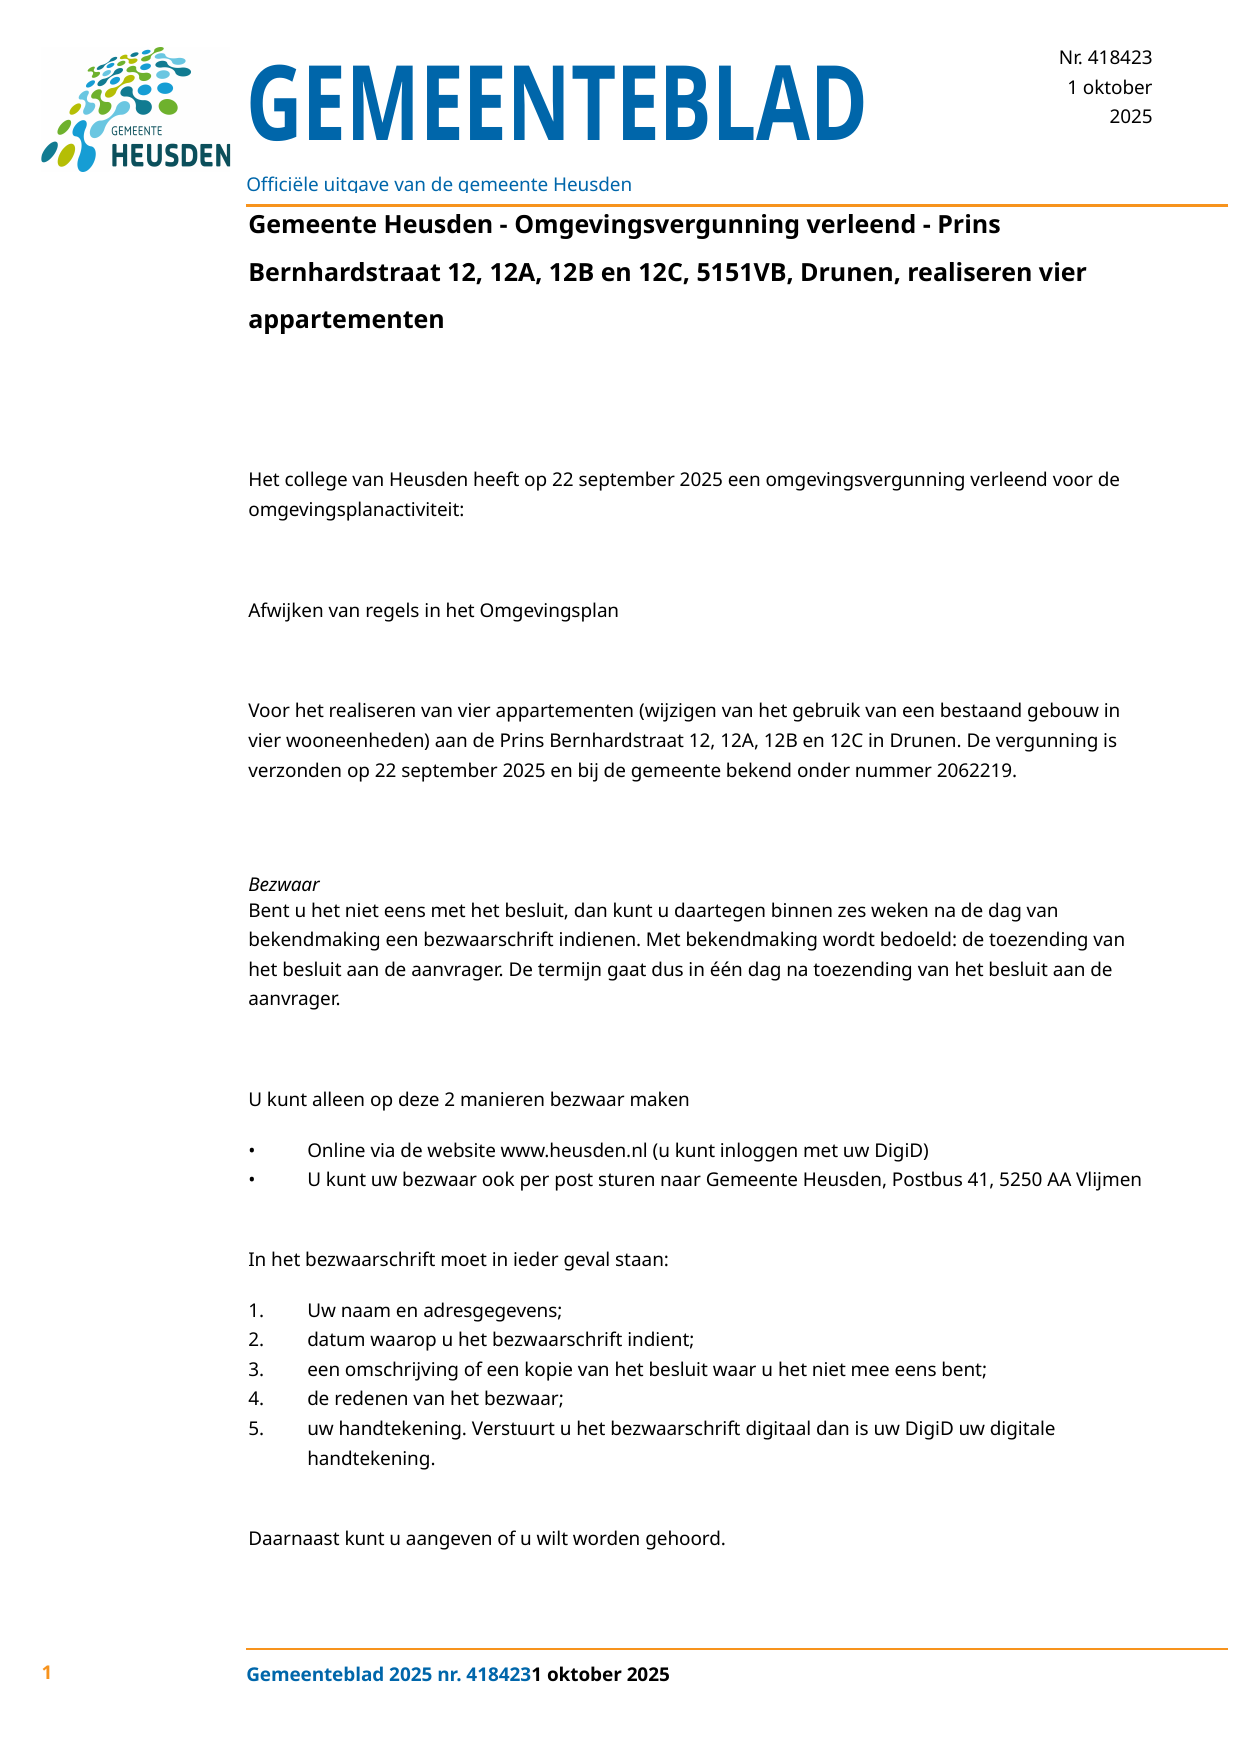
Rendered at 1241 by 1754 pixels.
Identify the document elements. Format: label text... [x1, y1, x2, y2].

text Het college van Heusden heeft op 22 september 2025 een omgevingsvergunning verleend voor de omgevingsplanactiviteit: [248, 466, 1152, 522]
list datum waarop u het bezwaarschrift indient; [248, 1326, 1152, 1352]
list een omschrijving of een kopie van het besluit waar u het niet mee eens bent; [248, 1356, 1152, 1382]
list Online via de website www.heusden.nl (u kunt inloggen met uw DigiD) [248, 1137, 1152, 1163]
text Bezwaar [248, 871, 1152, 897]
picture [41, 47, 231, 172]
list de redenen van het bezwaar; [248, 1386, 1152, 1411]
list uw handtekening. Verstuurt u het bezwaarschrift digitaal dan is uw DigiD uw digitale handtekening. [248, 1415, 1152, 1471]
text Daarnaast kunt u aangeven of u wilt worden gehoord. [248, 1525, 1152, 1551]
text Gemeente Heusden - Omgevingsvergunning verleend - Prins Bernhardstraat 12, 12A, 12B en 12C, 5151VB, Drunen, realiseren vier appartementen [248, 207, 1152, 336]
text Voor het realiseren van vier appartementen (wijzigen van het gebruik van een bestaand gebouw in vier wooneenheden) aan de Prins Bernhardstraat 12, 12A, 12B en 12C in Drunen. De vergunning is verzonden op 22 september 2025 en bij de gemeente bekend onder nummer 2062219. [248, 698, 1152, 782]
text Afwijken van regels in het Omgevingsplan [248, 597, 1152, 622]
list Uw naam en adresgegevens; [248, 1297, 1152, 1323]
list U kunt uw bezwaar ook per post sturen naar Gemeente Heusden, Postbus 41, 5250 AA Vlijmen [248, 1166, 1152, 1192]
text In het bezwaarschrift moet in ieder geval staan: [248, 1246, 1152, 1272]
text U kunt alleen op deze 2 manieren bezwaar maken [248, 1086, 1152, 1112]
text Bent u het niet eens met het besluit, dan kunt u daartegen binnen zes weken na de dag van bekendmaking een bezwaarschrift indienen. Met bekendmaking wordt bedoeld: de toezending van het besluit aan de aanvrager. De termijn gaat dus in één dag na toezending van het besluit aan de aanvrager. [248, 897, 1152, 1011]
